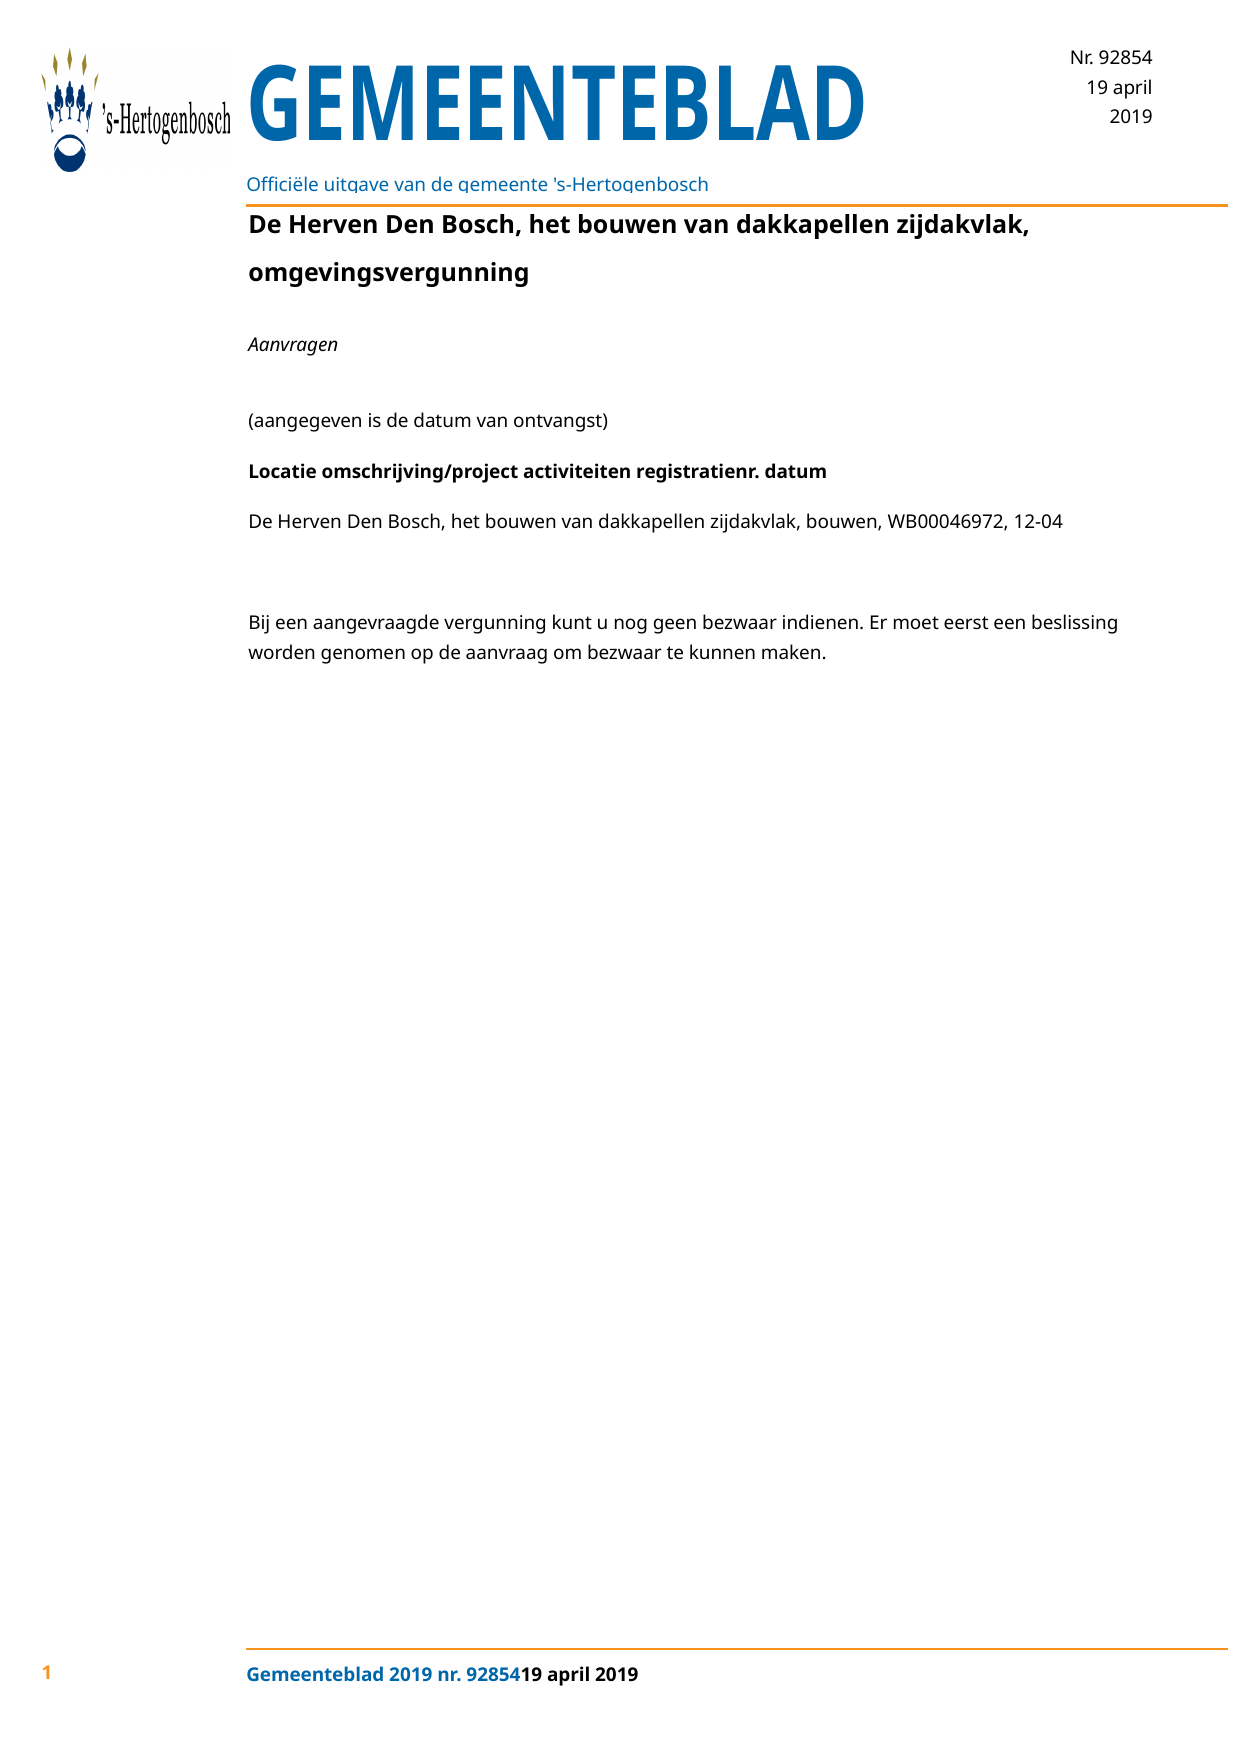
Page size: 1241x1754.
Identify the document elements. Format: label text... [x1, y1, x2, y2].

text Aanvragen [248, 331, 1152, 357]
text Bij een aangevraagde vergunning kunt u nog geen bezwaar indienen. Er moet eerst een beslissing worden genomen op de aanvraag om bezwaar te kunnen maken. [248, 609, 1152, 664]
text De Herven Den Bosch, het bouwen van dakkapellen zijdakvlak, omgevingsvergunning [248, 207, 1152, 288]
picture [41, 47, 231, 172]
text De Herven Den Bosch, het bouwen van dakkapellen zijdakvlak, bouwen, WB00046972, 12-04 [248, 508, 1152, 534]
text (aangegeven is de datum van ontvangst) [248, 408, 1152, 433]
text Locatie omschrijving/project activiteiten registratienr. datum [248, 458, 1152, 484]
